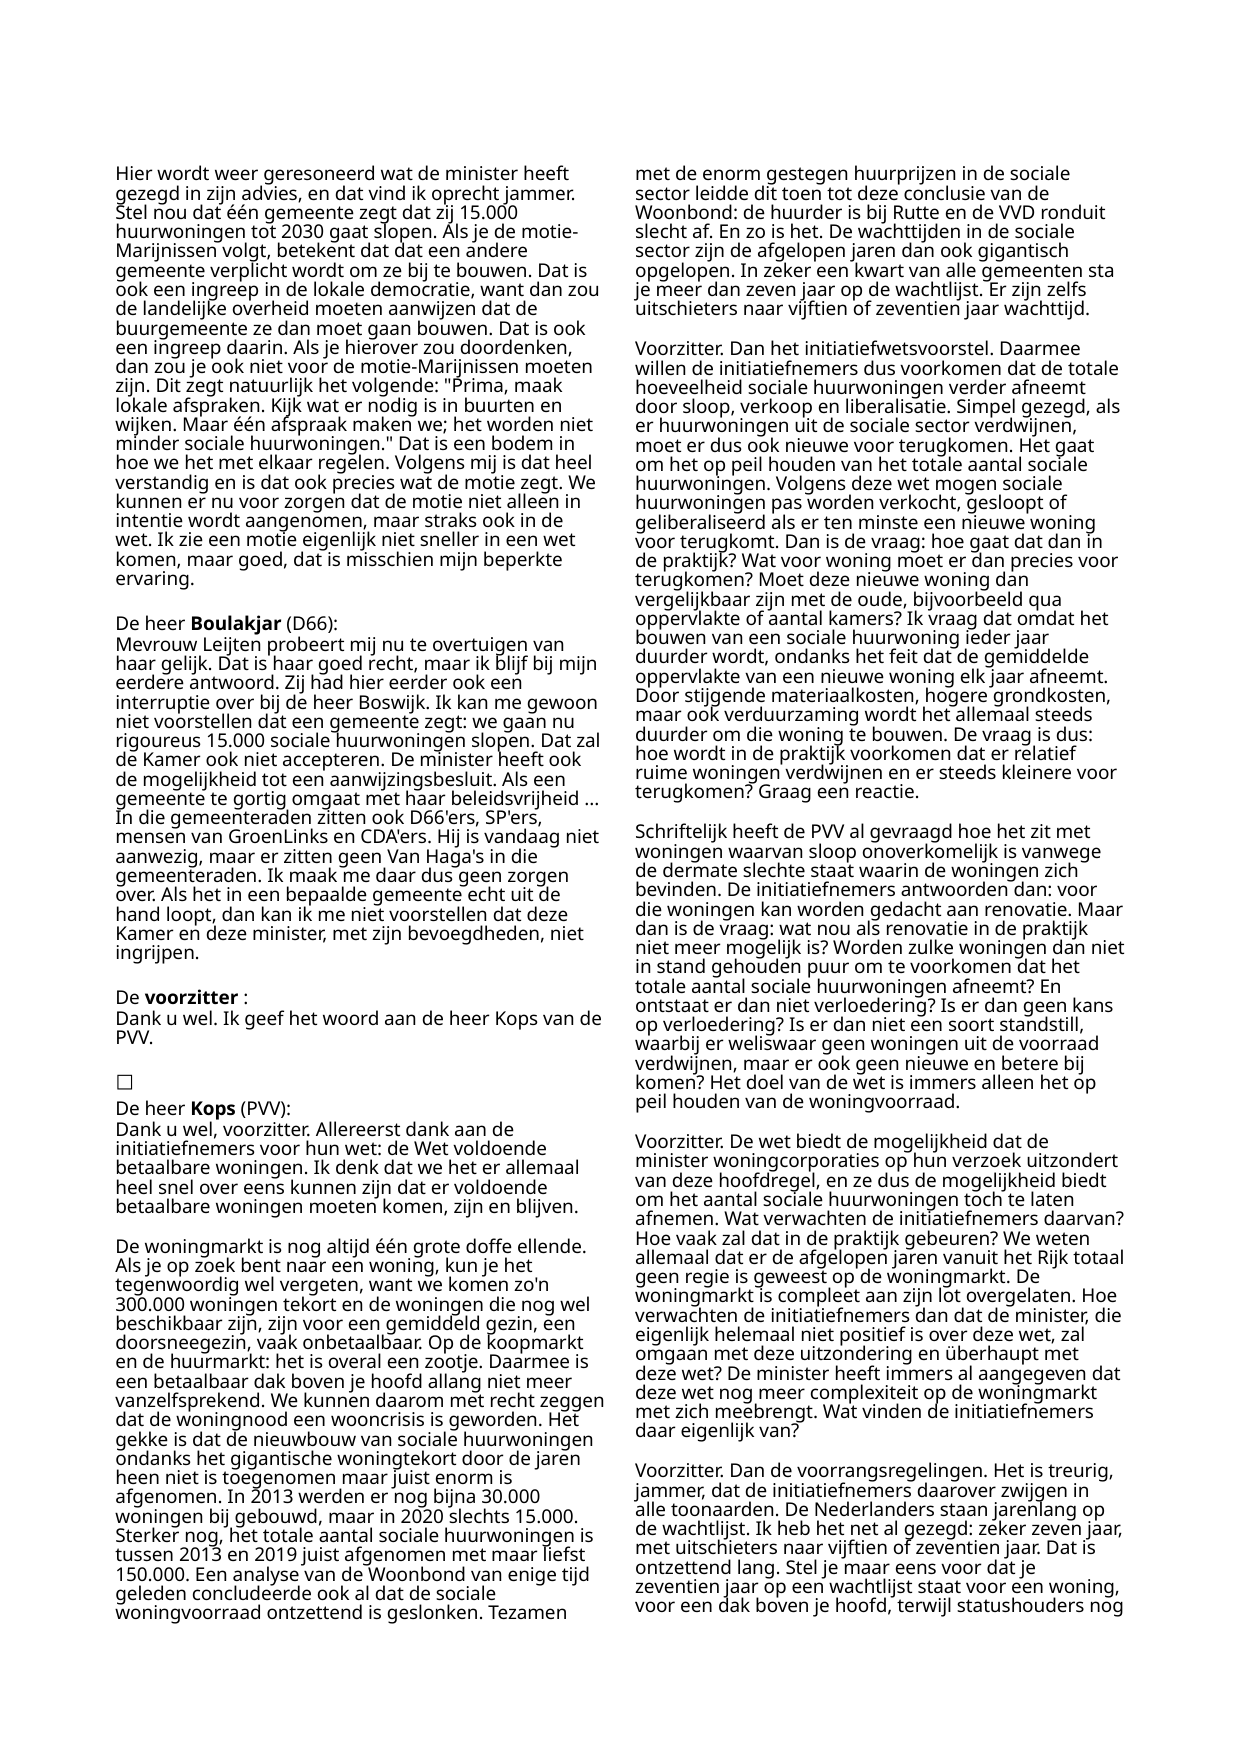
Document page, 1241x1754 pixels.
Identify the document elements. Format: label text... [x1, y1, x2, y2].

text Dank u wel, voorzitter. Allereerst dank aan de initiatiefnemers voor hun wet: de Wet voldoende betaalbare woningen. Ik denk dat we het er allemaal heel snel over eens kunnen zijn dat er voldoende betaalbare woningen moeten komen, zijn en blijven. [115, 1121, 605, 1217]
text De heer Boulakjar (D66): [115, 610, 605, 636]
text met de enorm gestegen huurprijzen in de sociale sector leidde dit toen tot deze conclusie van de Woonbond: de huurder is bij Rutte en de VVD ronduit slecht af. En zo is het. De wachttijden in de sociale sector zijn de afgelopen jaren dan ook gigantisch opgelopen. In zeker een kwart van alle gemeenten sta je meer dan zeven jaar op de wachtlijst. Er zijn zelfs uitschieters naar vijftien of zeventien jaar wachttijd. [635, 165, 1125, 319]
text De voorzitter : [115, 984, 605, 1010]
text Voorzitter. Dan het initiatiefwetsvoorstel. Daarmee willen de initiatiefnemers dus voorkomen dat de totale hoeveelheid sociale huurwoningen verder afneemt door sloop, verkoop en liberalisatie. Simpel gezegd, als er huurwoningen uit de sociale sector verdwijnen, moet er dus ook nieuwe voor terugkomen. Het gaat om het op peil houden van het totale aantal sociale huurwoningen. Volgens deze wet mogen sociale huurwoningen pas worden verkocht, gesloopt of geliberaliseerd als er ten minste een nieuwe woning voor terugkomt. Dan is de vraag: hoe gaat dat dan in de praktijk? Wat voor woning moet er dan precies voor terugkomen? Moet deze nieuwe woning dan vergelijkbaar zijn met de oude, bijvoorbeeld qua oppervlakte of aantal kamers? Ik vraag dat omdat het bouwen van een sociale huurwoning ieder jaar duurder wordt, ondanks het feit dat de gemiddelde oppervlakte van een nieuwe woning elk jaar afneemt. Door stijgende materiaalkosten, hogere grondkosten, maar ook verduurzaming wordt het allemaal steeds duurder om die woning te bouwen. De vraag is dus: hoe wordt in de praktijk voorkomen dat er relatief ruime woningen verdwijnen en er steeds kleinere voor terugkomen? Graag een reactie. [635, 340, 1125, 803]
text Voorzitter. Dan de voorrangsregelingen. Het is treurig, jammer, dat de initiatiefnemers daarover zwijgen in alle toonaarden. De Nederlanders staan jarenlang op de wachtlijst. Ik heb het net al gezegd: zeker zeven jaar, met uitschieters naar vijftien of zeventien jaar. Dat is ontzettend lang. Stel je maar eens voor dat je zeventien jaar op een wachtlijst staat voor een woning, voor een dak boven je hoofd, terwijl statushouders nog [635, 1462, 1125, 1616]
text De woningmarkt is nog altijd één grote doffe ellende. Als je op zoek bent naar een woning, kun je het tegenwoordig wel vergeten, want we komen zo'n 300.000 woningen tekort en de woningen die nog wel beschikbaar zijn, zijn voor een gemiddeld gezin, een doorsneegezin, vaak onbetaalbaar. Op de koopmarkt en de huurmarkt: het is overal een zootje. Daarmee is een betaalbaar dak boven je hoofd allang niet meer vanzelfsprekend. We kunnen daarom met recht zeggen dat de woningnood een wooncrisis is geworden. Het gekke is dat de nieuwbouw van sociale huurwoningen ondanks het gigantische woningtekort door de jaren heen niet is toegenomen maar juist enorm is afgenomen. In 2013 werden er nog bijna 30.000 woningen bij gebouwd, maar in 2020 slechts 15.000. Sterker nog, het totale aantal sociale huurwoningen is tussen 2013 en 2019 juist afgenomen met maar liefst 150.000. Een analyse van de Woonbond van enige tijd geleden concludeerde ook al dat de sociale woningvoorraad ontzettend is geslonken. Tezamen [115, 1238, 605, 1623]
text Voorzitter. De wet biedt de mogelijkheid dat de minister woningcorporaties op hun verzoek uitzondert van deze hoofdregel, en ze dus de mogelijkheid biedt om het aantal sociale huurwoningen toch te laten afnemen. Wat verwachten de initiatiefnemers daarvan? Hoe vaak zal dat in de praktijk gebeuren? We weten allemaal dat er de afgelopen jaren vanuit het Rijk totaal geen regie is geweest op de woningmarkt. De woningmarkt is compleet aan zijn lot overgelaten. Hoe verwachten de initiatiefnemers dan dat de minister, die eigenlijk helemaal niet positief is over deze wet, zal omgaan met deze uitzondering en überhaupt met deze wet? De minister heeft immers al aangegeven dat deze wet nog meer complexiteit op de woningmarkt met zich meebrengt. Wat vinden de initiatiefnemers daar eigenlijk van? [635, 1133, 1125, 1442]
text De heer Kops (PVV): [115, 1095, 605, 1121]
text Schriftelijk heeft de PVV al gevraagd hoe het zit met woningen waarvan sloop onoverkomelijk is vanwege de dermate slechte staat waarin de woningen zich bevinden. De initiatiefnemers antwoorden dan: voor die woningen kan worden gedacht aan renovatie. Maar dan is de vraag: wat nou als renovatie in de praktijk niet meer mogelijk is? Worden zulke woningen dan niet in stand gehouden puur om te voorkomen dat het totale aantal sociale huurwoningen afneemt? En ontstaat er dan niet verloedering? Is er dan geen kans op verloedering? Is er dan niet een soort standstill, waarbij er weliswaar geen woningen uit de voorraad verdwijnen, maar er ook geen nieuwe en betere bij komen? Het doel van de wet is immers alleen het op peil houden van de woningvoorraad. [635, 823, 1125, 1112]
text ⬜ [115, 1069, 605, 1095]
text Hier wordt weer geresoneerd wat de minister heeft gezegd in zijn advies, en dat vind ik oprecht jammer. Stel nou dat één gemeente zegt dat zij 15.000 huurwoningen tot 2030 gaat slopen. Als je de motie-Marijnissen volgt, betekent dat dat een andere gemeente verplicht wordt om ze bij te bouwen. Dat is ook een ingreep in de lokale democratie, want dan zou de landelijke overheid moeten aanwijzen dat de buurgemeente ze dan moet gaan bouwen. Dat is ook een ingreep daarin. Als je hierover zou doordenken, dan zou je ook niet voor de motie-Marijnissen moeten zijn. Dit zegt natuurlijk het volgende: "Prima, maak lokale afspraken. Kijk wat er nodig is in buurten en wijken. Maar één afspraak maken we; het worden niet minder sociale huurwoningen." Dat is een bodem in hoe we het met elkaar regelen. Volgens mij is dat heel verstandig en is dat ook precies wat de motie zegt. We kunnen er nu voor zorgen dat de motie niet alleen in intentie wordt aangenomen, maar straks ook in de wet. Ik zie een motie eigenlijk niet sneller in een wet komen, maar goed, dat is misschien mijn beperkte ervaring. [115, 165, 605, 589]
text Dank u wel. Ik geef het woord aan de heer Kops van de PVV. [115, 1010, 605, 1048]
text Mevrouw Leijten probeert mij nu te overtuigen van haar gelijk. Dat is haar goed recht, maar ik blijf bij mijn eerdere antwoord. Zij had hier eerder ook een interruptie over bij de heer Boswijk. Ik kan me gewoon niet voorstellen dat een gemeente zegt: we gaan nu rigoureus 15.000 sociale huurwoningen slopen. Dat zal de Kamer ook niet accepteren. De minister heeft ook de mogelijkheid tot een aanwijzingsbesluit. Als een gemeente te gortig omgaat met haar beleidsvrijheid ... In die gemeenteraden zitten ook D66'ers, SP'ers, mensen van GroenLinks en CDA'ers. Hij is vandaag niet aanwezig, maar er zitten geen Van Haga's in die gemeenteraden. Ik maak me daar dus geen zorgen over. Als het in een bepaalde gemeente echt uit de hand loopt, dan kan ik me niet voorstellen dat deze Kamer en deze minister, met zijn bevoegdheden, niet ingrijpen. [115, 636, 605, 963]
